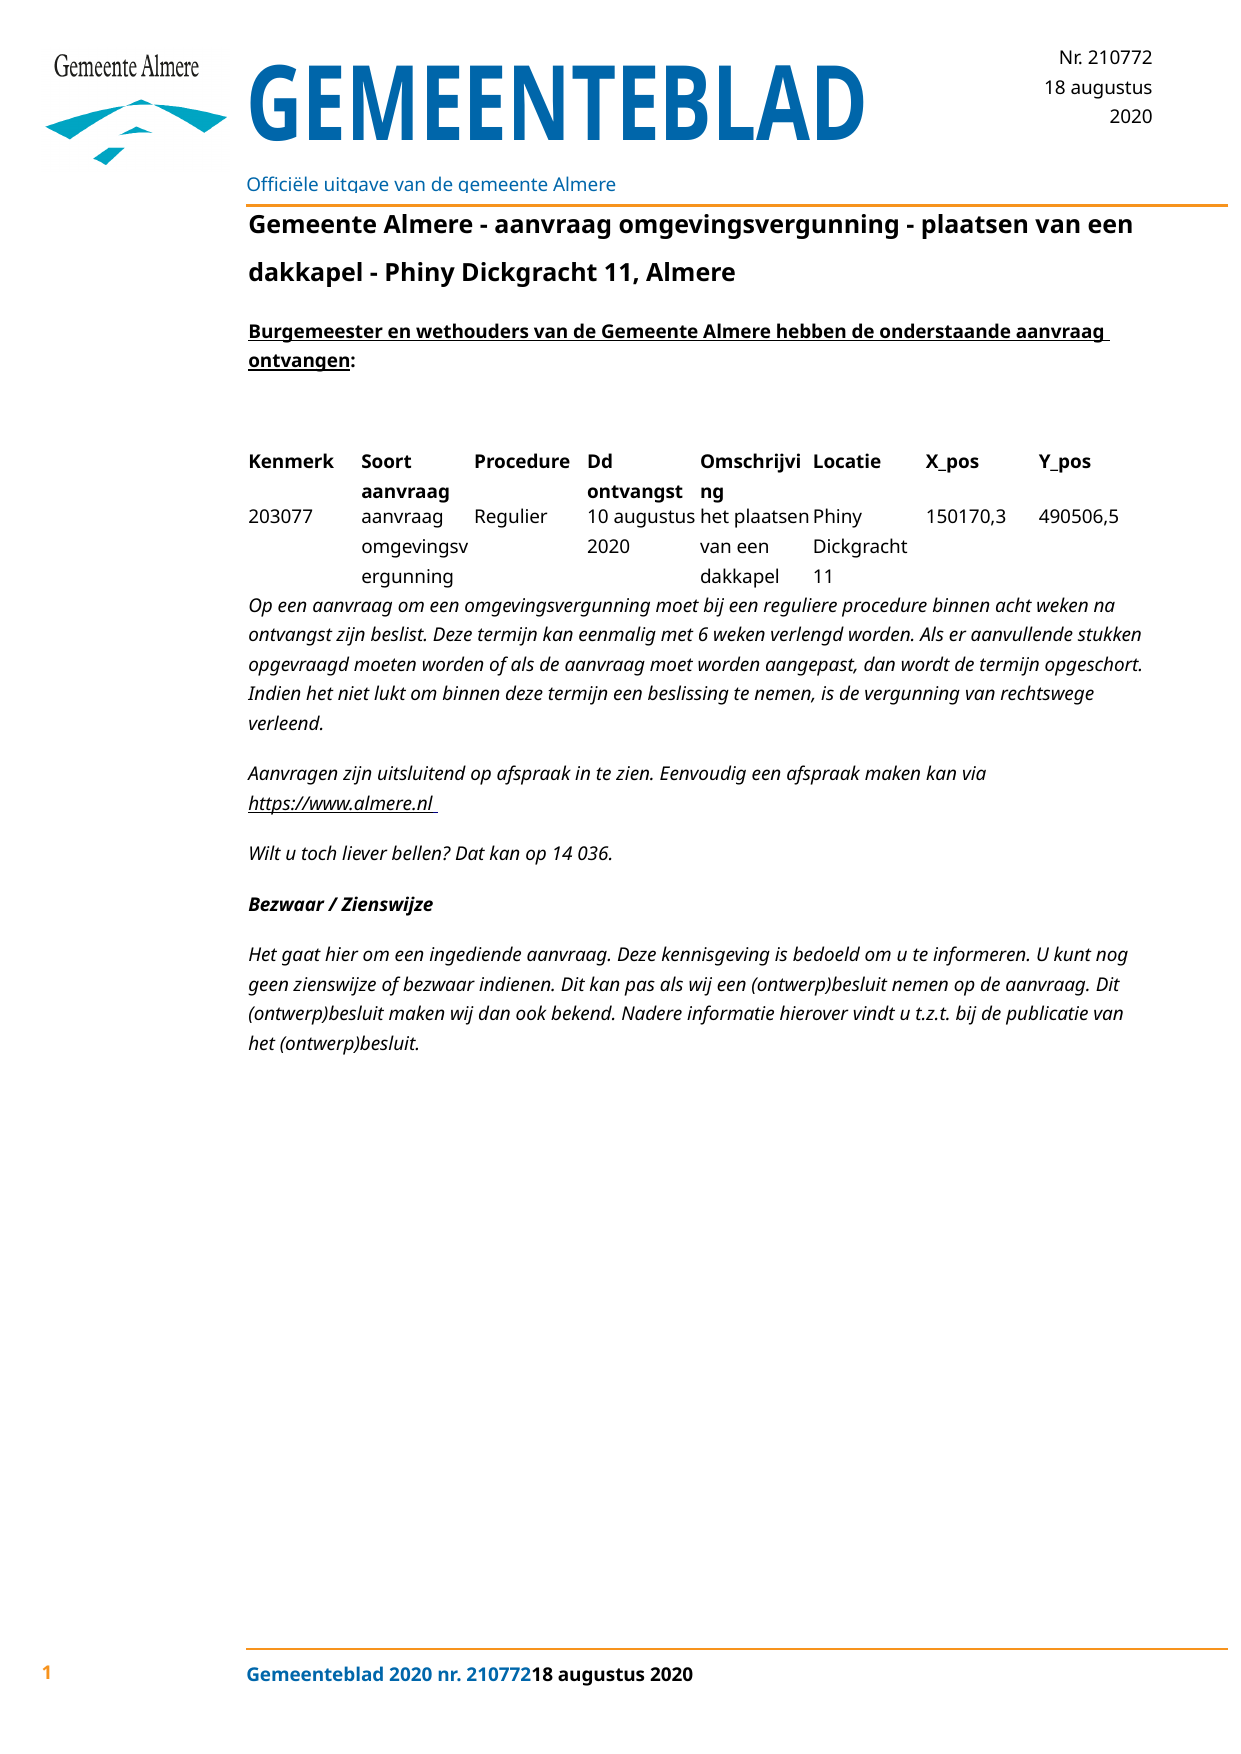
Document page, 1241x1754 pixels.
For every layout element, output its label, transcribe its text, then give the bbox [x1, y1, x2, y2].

table_header Locatie [813, 449, 926, 504]
table_cell 203077 [248, 504, 361, 589]
text Wilt u toch liever bellen? Dat kan op 14 036. [248, 841, 1152, 866]
text Op een aanvraag om een omgevingsvergunning moet bij een reguliere procedure binnen acht weken na ontvangst zijn beslist. Deze termijn kan eenmalig met 6 weken verlengd worden. Als er aanvullende stukken opgevraagd moeten worden of als de aanvraag moet worden aangepast, dan wordt de termijn opgeschort. Indien het niet lukt om binnen deze termijn een beslissing te nemen, is de vergunning van rechtswege verleend. [248, 592, 1152, 736]
table_cell Regulier [474, 504, 587, 589]
table_header Dd ontvangst [587, 449, 700, 504]
text Het gaat hier om een ingediende aanvraag. Deze kennisgeving is bedoeld om u te informeren. U kunt nog geen zienswijze of bezwaar indienen. Dit kan pas als wij een (ontwerp)besluit nemen op de aanvraag. Dit (ontwerp)besluit maken wij dan ook bekend. Nadere informatie hierover vindt u t.z.t. bij de publicatie van het (ontwerp)besluit. [248, 941, 1152, 1056]
table_cell 10 augustus 2020 [587, 504, 700, 589]
text Aanvragen zijn uitsluitend op afspraak in te zien. Eenvoudig een afspraak maken kan via https://www.almere.nl [248, 761, 1152, 816]
table_header X_pos [926, 449, 1038, 504]
table_header Y_pos [1039, 449, 1152, 504]
picture [41, 47, 231, 172]
table_header Kenmerk [248, 449, 361, 504]
table_header Soort aanvraag [361, 449, 474, 504]
table_cell het plaatsen van een dakkapel [700, 504, 813, 589]
table_cell Phiny Dickgracht 11 [813, 504, 926, 589]
text Bezwaar / Zienswijze [248, 891, 1152, 917]
table_cell aanvraag omgevingsvergunning [361, 504, 474, 589]
text Burgemeester en wethouders van de Gemeente Almere hebben de onderstaande aanvraag ontvangen: [248, 318, 1152, 373]
table_cell 150170,3 [926, 504, 1038, 589]
text Gemeente Almere - aanvraag omgevingsvergunning - plaatsen van een dakkapel - Phiny Dickgracht 11, Almere [248, 207, 1152, 288]
table_cell 490506,5 [1039, 504, 1152, 589]
table_header Omschrijving [700, 449, 813, 504]
table_header Procedure [474, 449, 587, 504]
